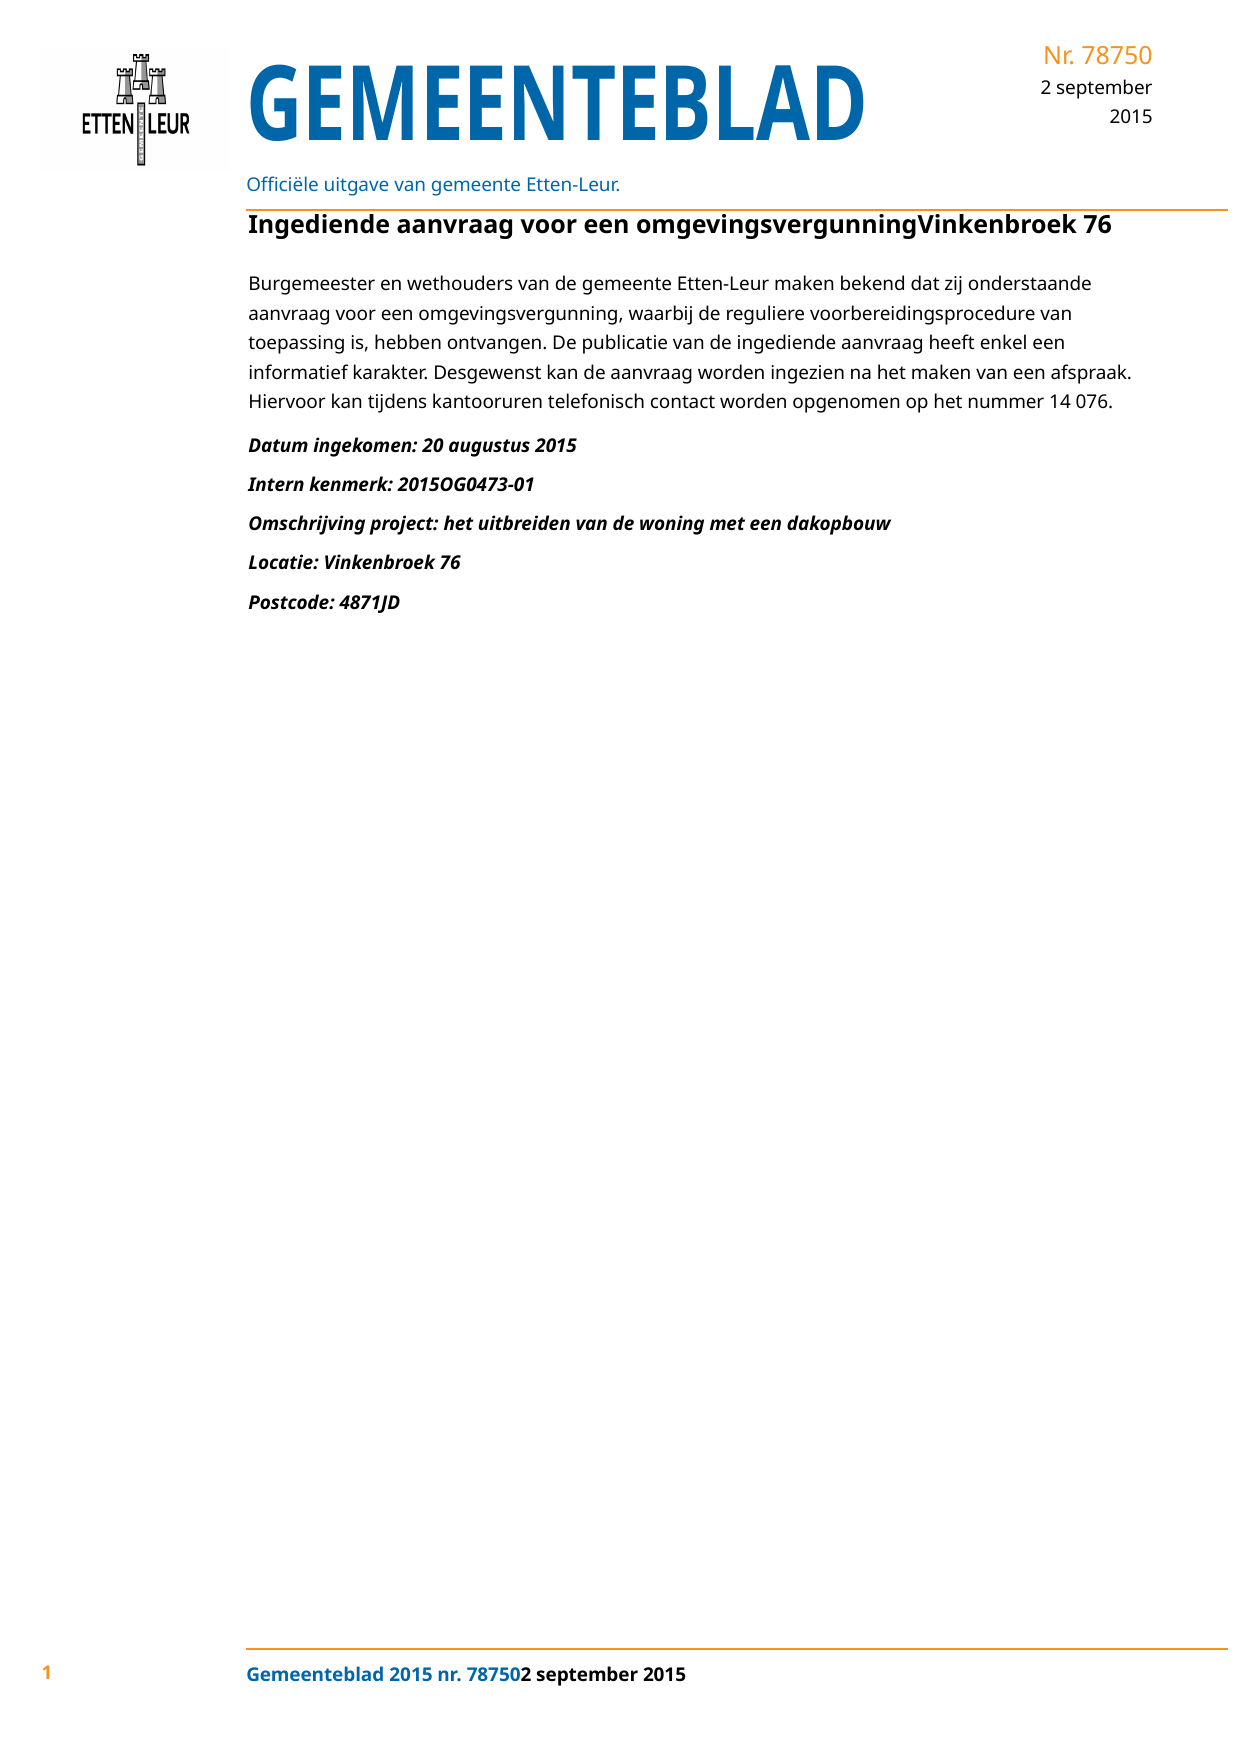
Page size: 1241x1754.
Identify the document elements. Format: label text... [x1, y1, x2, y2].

text Postcode: 4871JD [248, 589, 1152, 614]
text Burgemeester en wethouders van de gemeente Etten-Leur maken bekend dat zij onderstaande aanvraag voor een omgevingsvergunning, waarbij de reguliere voorbereidingsprocedure van toepassing is, hebben ontvangen. De publicatie van de ingediende aanvraag heeft enkel een informatief karakter. Desgewenst kan de aanvraag worden ingezien na het maken van een afspraak. Hiervoor kan tijdens kantooruren telefonisch contact worden opgenomen op het nummer 14 076. [248, 270, 1152, 414]
picture [41, 47, 231, 172]
text Locatie: Vinkenbroek 76 [248, 549, 1152, 575]
text Intern kenmerk: 2015OG0473-01 [248, 471, 1152, 497]
text Datum ingekomen: 20 augustus 2015 [248, 432, 1152, 457]
text Omschrijving project: het uitbreiden van de woning met een dakopbouw [248, 510, 1152, 536]
text Ingediende aanvraag voor een omgevingsvergunningVinkenbroek 76 [248, 211, 1152, 241]
